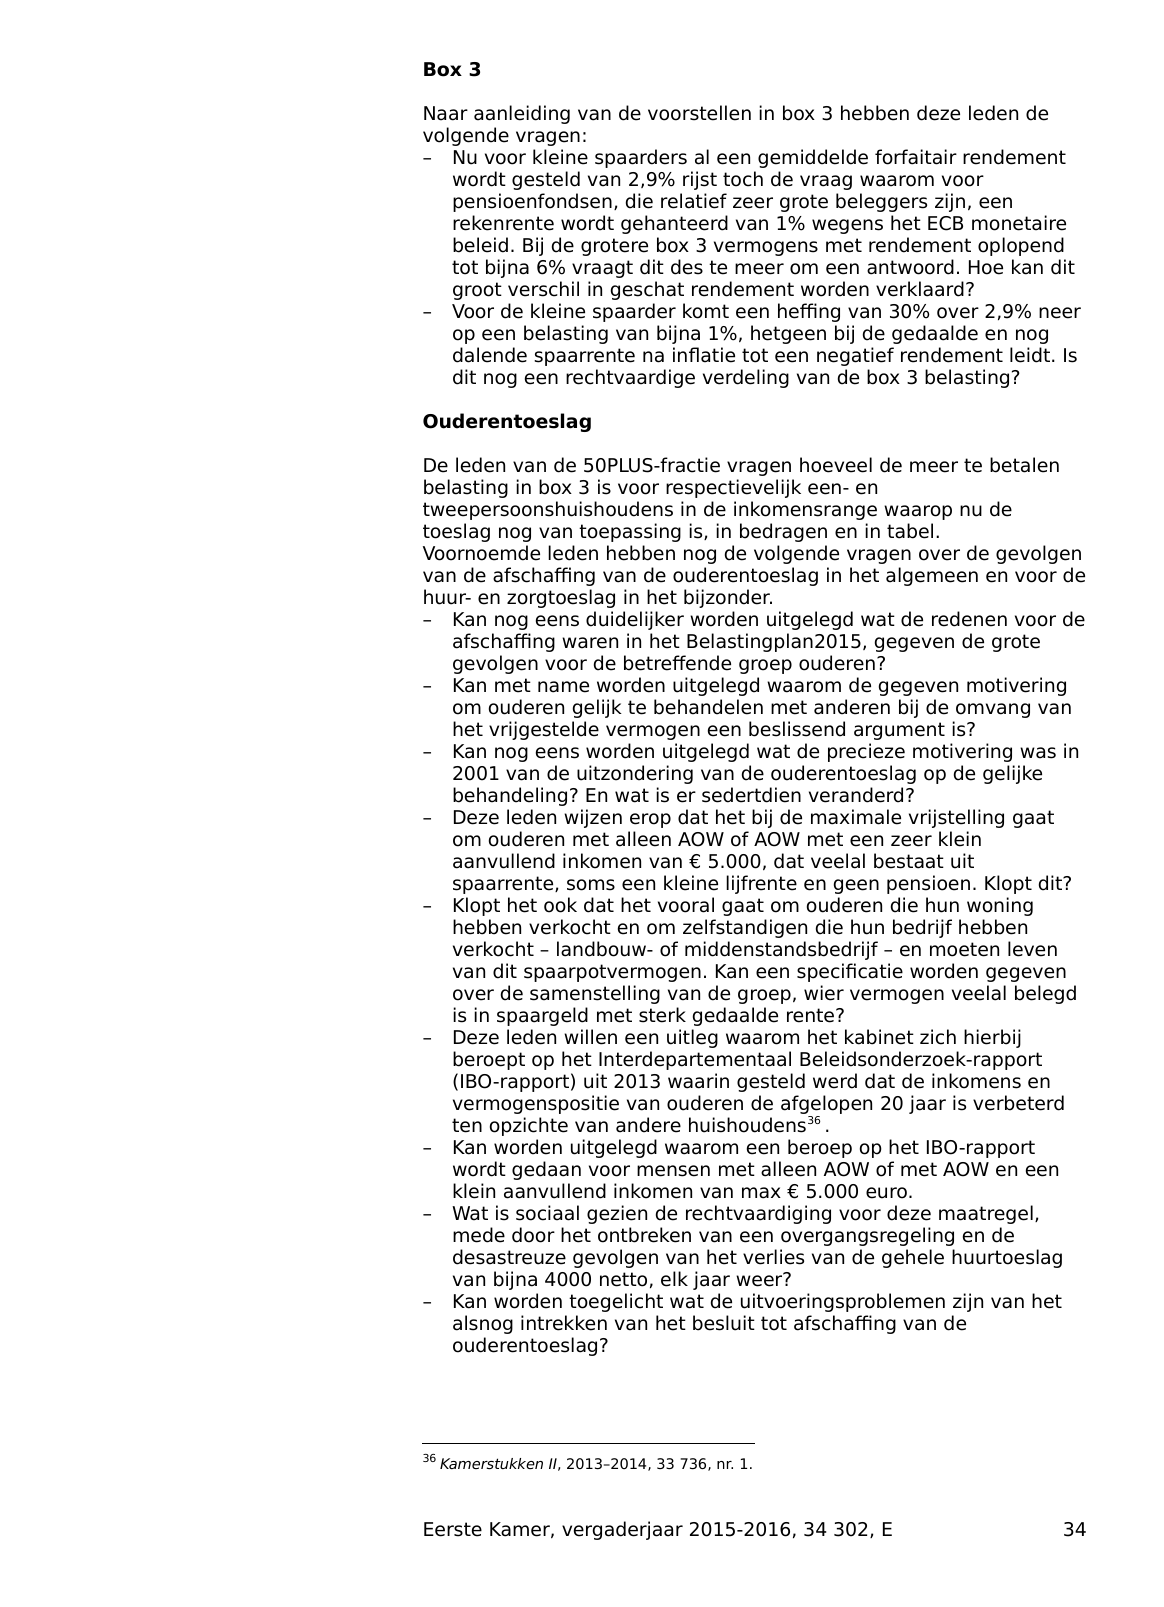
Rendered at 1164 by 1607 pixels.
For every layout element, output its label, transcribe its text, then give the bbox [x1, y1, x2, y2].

text – Nu voor kleine spaarders al een gemiddelde forfaitair rendement wordt gesteld van 2,9% rijst toch de vraag waarom voor pensioenfondsen, die relatief zeer grote beleggers zijn, een rekenrente wordt gehanteerd van 1% wegens het ECB monetaire beleid. Bij de grotere box 3 vermogens met rendement oplopend tot bijna 6% vraagt dit des te meer om een antwoord. Hoe kan dit groot verschil in geschat rendement worden verklaard? [422, 147, 1087, 301]
text – Kan worden uitgelegd waarom een beroep op het IBO-rapport wordt gedaan voor mensen met alleen AOW of met AOW en een klein aanvullend inkomen van max € 5.000 euro. [422, 1137, 1087, 1203]
text – Kan nog eens worden uitgelegd wat de precieze motivering was in 2001 van de uitzondering van de ouderentoeslag op de gelijke behandeling? En wat is er sedertdien veranderd? [422, 741, 1087, 807]
text Kamerstukken II, 2013–2014, 33 736, nr. 1. [422, 1452, 1087, 1474]
text Voornoemde leden hebben nog de volgende vragen over de gevolgen van de afschaffing van de ouderentoeslag in het algemeen en voor de huur- en zorgtoeslag in het bijzonder. [422, 543, 1087, 609]
text Naar aanleiding van de voorstellen in box 3 hebben deze leden de volgende vragen: [422, 103, 1087, 147]
text – Deze leden willen een uitleg waarom het kabinet zich hierbij beroept op het Interdepartementaal Beleidsonderzoek-rapport (IBO-rapport) uit 2013 waarin gesteld werd dat de inkomens en vermogenspositie van ouderen de afgelopen 20 jaar is verbeterd ten opzichte van andere huishoudens. [422, 1027, 1087, 1137]
text – Deze leden wijzen erop dat het bij de maximale vrijstelling gaat om ouderen met alleen AOW of AOW met een zeer klein aanvullend inkomen van € 5.000, dat veelal bestaat uit spaarrente, soms een kleine lijfrente en geen pensioen. Klopt dit? [422, 807, 1087, 895]
text De leden van de 50PLUS-fractie vragen hoeveel de meer te betalen belasting in box 3 is voor respectievelijk een- en tweepersoonshuishoudens in de inkomensrange waarop nu de toeslag nog van toepassing is, in bedragen en in tabel. [422, 455, 1087, 543]
text – Klopt het ook dat het vooral gaat om ouderen die hun woning hebben verkocht en om zelfstandigen die hun bedrijf hebben verkocht – landbouw- of middenstandsbedrijf – en moeten leven van dit spaarpotvermogen. Kan een specificatie worden gegeven over de samenstelling van de groep, wier vermogen veelal belegd is in spaargeld met sterk gedaalde rente? [422, 895, 1087, 1027]
text – Kan worden toegelicht wat de uitvoeringsproblemen zijn van het alsnog intrekken van het besluit tot afschaffing van de ouderentoeslag? [422, 1291, 1087, 1356]
text – Kan nog eens duidelijker worden uitgelegd wat de redenen voor de afschaffing waren in het Belastingplan2015, gegeven de grote gevolgen voor de betreffende groep ouderen? [422, 609, 1087, 675]
subtitle Box 3 [422, 59, 1087, 81]
text – Wat is sociaal gezien de rechtvaardiging voor deze maatregel, mede door het ontbreken van een overgangsregeling en de desastreuze gevolgen van het verlies van de gehele huurtoeslag van bijna 4000 netto, elk jaar weer? [422, 1203, 1087, 1291]
subtitle Ouderentoeslag [422, 411, 1087, 433]
text – Voor de kleine spaarder komt een heffing van 30% over 2,9% neer op een belasting van bijna 1%, hetgeen bij de gedaalde en nog dalende spaarrente na inflatie tot een negatief rendement leidt. Is dit nog een rechtvaardige verdeling van de box 3 belasting? [422, 301, 1087, 389]
text – Kan met name worden uitgelegd waarom de gegeven motivering om ouderen gelijk te behandelen met anderen bij de omvang van het vrijgestelde vermogen een beslissend argument is? [422, 675, 1087, 741]
